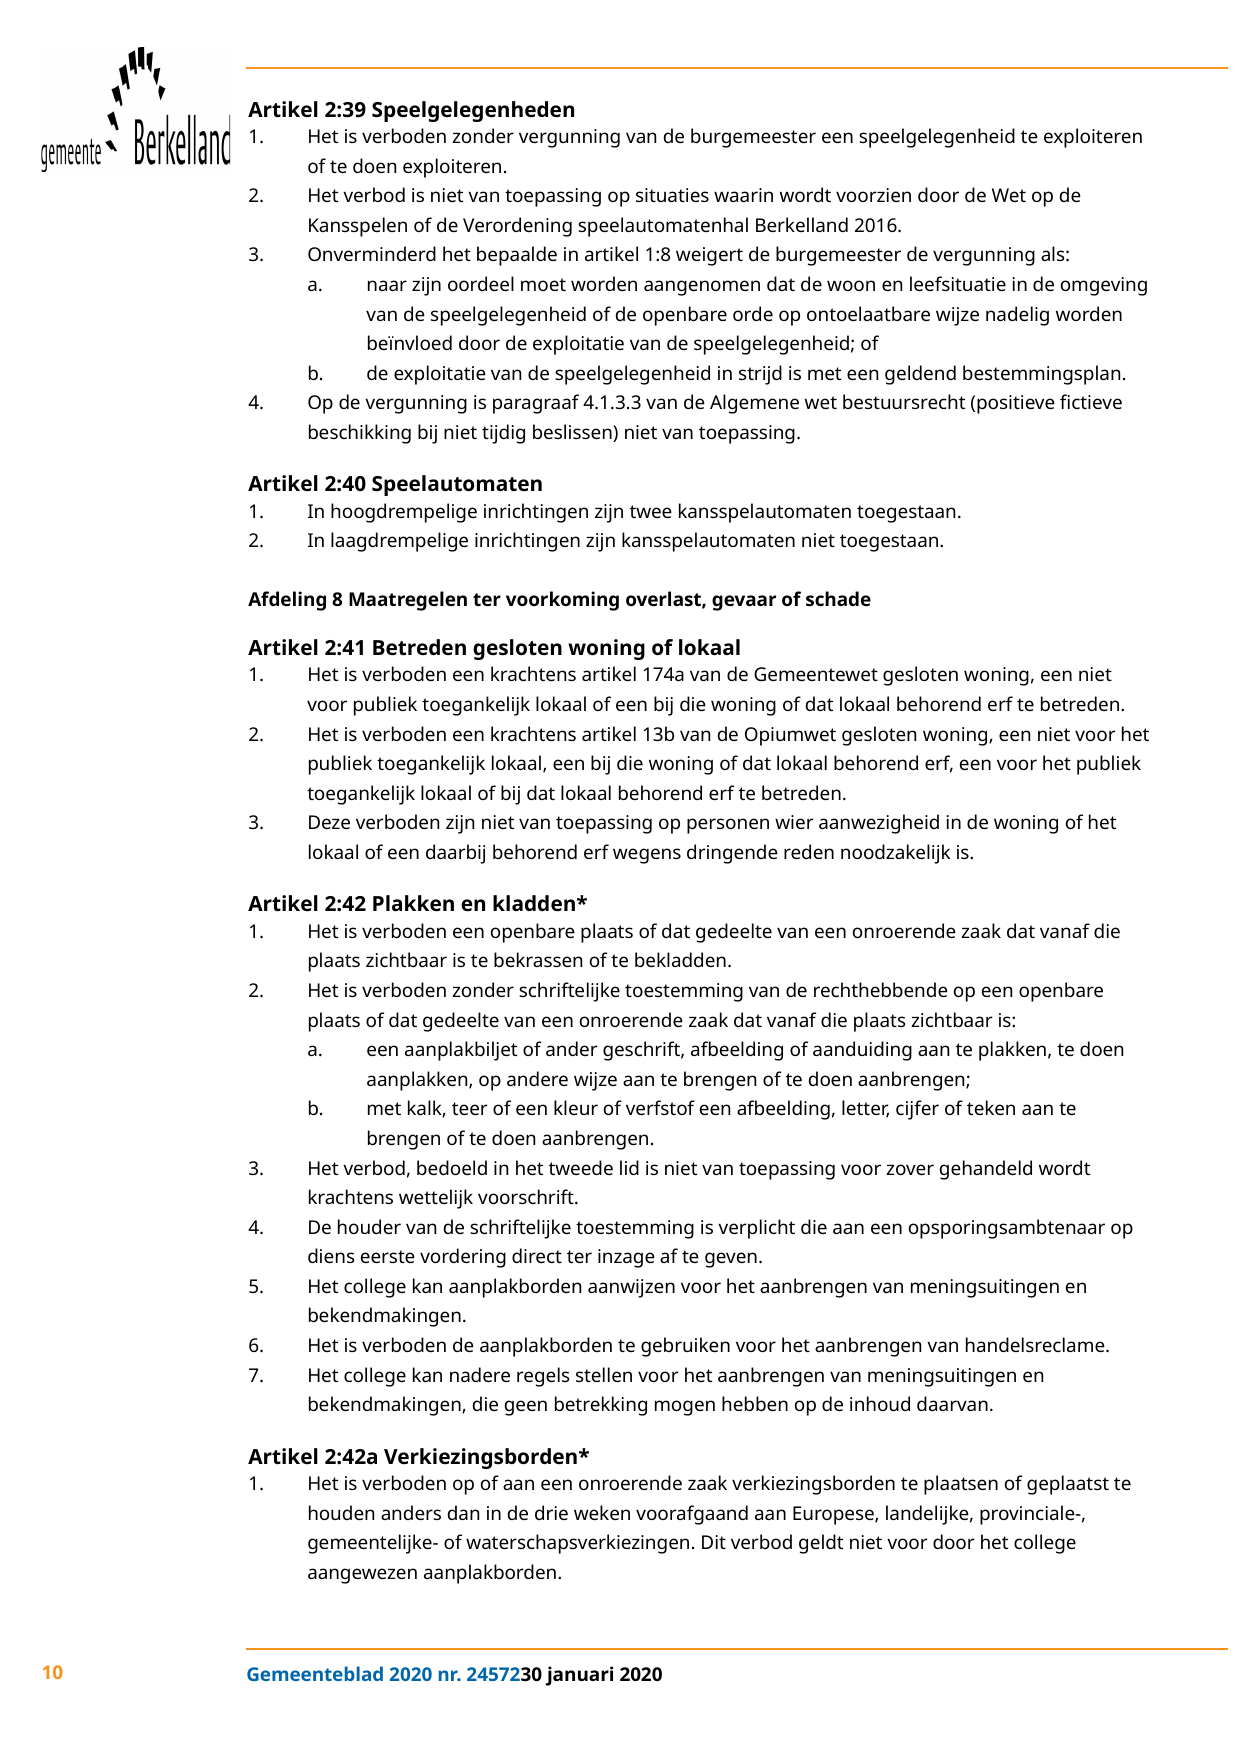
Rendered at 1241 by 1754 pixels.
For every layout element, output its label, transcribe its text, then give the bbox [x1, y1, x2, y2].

list Onverminderd het bepaalde in artikel 1:8 weigert de burgemeester de vergunning als: [248, 242, 1152, 267]
list Het is verboden een krachtens artikel 13b van de Opiumwet gesloten woning, een niet voor het publiek toegankelijk lokaal, een bij die woning of dat lokaal behorend erf, een voor het publiek toegankelijk lokaal of bij dat lokaal behorend erf te betreden. [248, 721, 1152, 806]
list Het is verboden een krachtens artikel 174a van de Gemeentewet gesloten woning, een niet voor publiek toegankelijk lokaal of een bij die woning of dat lokaal behorend erf te betreden. [248, 662, 1152, 717]
list Het is verboden zonder schriftelijke toestemming van de rechthebbende op een openbare plaats of dat gedeelte van een onroerende zaak dat vanaf die plaats zichtbaar is: [248, 977, 1152, 1032]
list Het verbod, bedoeld in het tweede lid is niet van toepassing voor zover gehandeld wordt krachtens wettelijk voorschrift. [248, 1155, 1152, 1210]
picture [41, 47, 231, 172]
list Het college kan aanplakborden aanwijzen voor het aanbrengen van meningsuitingen en bekendmakingen. [248, 1273, 1152, 1328]
text Artikel 2:40 Speelautomaten [248, 469, 1152, 498]
text Artikel 2:39 Speelgelegenheden [248, 95, 1152, 123]
text Artikel 2:42 Plakken en kladden* [248, 889, 1152, 918]
list de exploitatie van de speelgelegenheid in strijd is met een geldend bestemmingsplan. [307, 360, 1152, 386]
text Artikel 2:41 Betreden gesloten woning of lokaal [248, 633, 1152, 662]
list In hoogdrempelige inrichtingen zijn twee kansspelautomaten toegestaan. [248, 498, 1152, 524]
list Het is verboden een openbare plaats of dat gedeelte van een onroerende zaak dat vanaf die plaats zichtbaar is te bekrassen of te bekladden. [248, 918, 1152, 973]
list Het college kan nadere regels stellen voor het aanbrengen van meningsuitingen en bekendmakingen, die geen betrekking mogen hebben op de inhoud daarvan. [248, 1362, 1152, 1417]
list naar zijn oordeel moet worden aangenomen dat de woon en leefsituatie in de omgeving van de speelgelegenheid of de openbare orde op ontoelaatbare wijze nadelig worden beïnvloed door de exploitatie van de speelgelegenheid; of [307, 271, 1152, 356]
list Het is verboden de aanplakborden te gebruiken voor het aanbrengen van handelsreclame. [248, 1332, 1152, 1358]
list met kalk, teer of een kleur of verfstof een afbeelding, letter, cijfer of teken aan te brengen of te doen aanbrengen. [307, 1096, 1152, 1151]
list Het is verboden op of aan een onroerende zaak verkiezingsborden te plaatsen of geplaatst te houden anders dan in de drie weken voorafgaand aan Europese, landelijke, provinciale-, gemeentelijke- of waterschapsverkiezingen. Dit verbod geldt niet voor door het college aangewezen aanplakborden. [248, 1470, 1152, 1585]
list De houder van de schriftelijke toestemming is verplicht die aan een opsporingsambtenaar op diens eerste vordering direct ter inzage af te geven. [248, 1214, 1152, 1269]
list Het verbod is niet van toepassing op situaties waarin wordt voorzien door de Wet op de Kansspelen of de Verordening speelautomatenhal Berkelland 2016. [248, 182, 1152, 238]
text Artikel 2:42a Verkiezingsborden* [248, 1442, 1152, 1470]
list Deze verboden zijn niet van toepassing op personen wier aanwezigheid in de woning of het lokaal of een daarbij behorend erf wegens dringende reden noodzakelijk is. [248, 809, 1152, 865]
list Op de vergunning is paragraaf 4.1.3.3 van de Algemene wet bestuursrecht (positieve fictieve beschikking bij niet tijdig beslissen) niet van toepassing. [248, 389, 1152, 445]
text Afdeling 8 Maatregelen ter voorkoming overlast, gevaar of schade [248, 587, 1152, 612]
list In laagdrempelige inrichtingen zijn kansspelautomaten niet toegestaan. [248, 527, 1152, 553]
list een aanplakbiljet of ander geschrift, afbeelding of aanduiding aan te plakken, te doen aanplakken, op andere wijze aan te brengen of te doen aanbrengen; [307, 1036, 1152, 1092]
list Het is verboden zonder vergunning van de burgemeester een speelgelegenheid te exploiteren of te doen exploiteren. [248, 123, 1152, 178]
